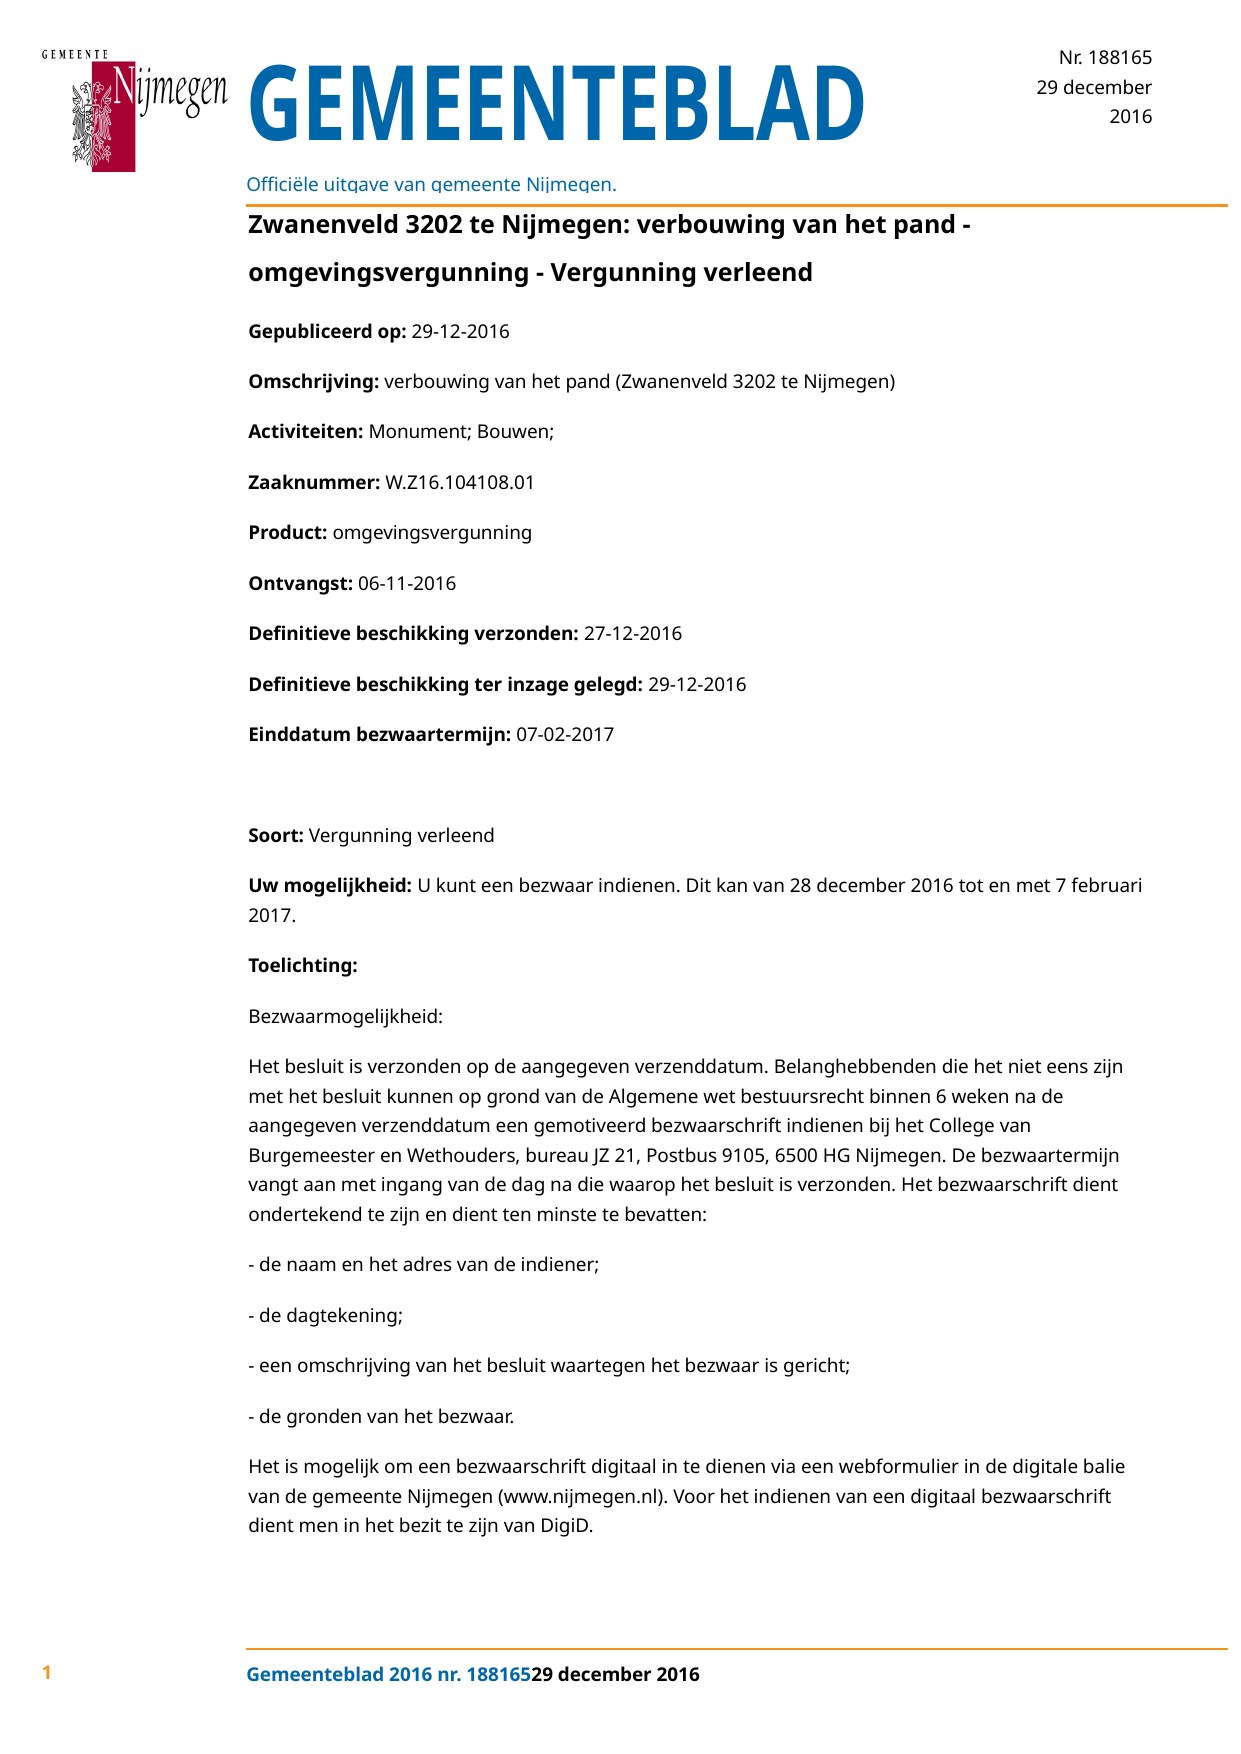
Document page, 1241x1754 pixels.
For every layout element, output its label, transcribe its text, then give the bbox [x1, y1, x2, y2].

text Einddatum bezwaartermijn: 07-02-2017 [248, 721, 1152, 747]
text Bezwaarmogelijkheid: [248, 1003, 1152, 1029]
text Uw mogelijkheid: U kunt een bezwaar indienen. Dit kan van 28 december 2016 tot en met 7 februari 2017. [248, 872, 1152, 928]
text Product: omgevingsvergunning [248, 519, 1152, 545]
text - de naam en het adres van de indiener; [248, 1252, 1152, 1277]
picture [41, 47, 231, 172]
text Soort: Vergunning verleend [248, 822, 1152, 848]
text Toelichting: [248, 952, 1152, 978]
text Omschrijving: verbouwing van het pand (Zwanenveld 3202 te Nijmegen) [248, 368, 1152, 394]
text Activiteiten: Monument; Bouwen; [248, 419, 1152, 444]
text Zaaknummer: W.Z16.104108.01 [248, 469, 1152, 495]
text - de dagtekening; [248, 1302, 1152, 1328]
text - de gronden van het bezwaar. [248, 1403, 1152, 1429]
text Gepubliceerd op: 29-12-2016 [248, 318, 1152, 344]
text - een omschrijving van het besluit waartegen het bezwaar is gericht; [248, 1352, 1152, 1378]
text Ontvangst: 06-11-2016 [248, 570, 1152, 596]
text Definitieve beschikking verzonden: 27-12-2016 [248, 620, 1152, 646]
text Het is mogelijk om een bezwaarschrift digitaal in te dienen via een webformulier in de digitale balie van de gemeente Nijmegen (www.nijmegen.nl). Voor het indienen van een digitaal bezwaarschrift dient men in het bezit te zijn van DigiD. [248, 1453, 1152, 1538]
text Het besluit is verzonden op de aangegeven verzenddatum. Belanghebbenden die het niet eens zijn met het besluit kunnen op grond van de Algemene wet bestuursrecht binnen 6 weken na de aangegeven verzenddatum een gemotiveerd bezwaarschrift indienen bij het College van Burgemeester en Wethouders, bureau JZ 21, Postbus 9105, 6500 HG Nijmegen. De bezwaartermijn vangt aan met ingang van de dag na die waarop het besluit is verzonden. Het bezwaarschrift dient ondertekend te zijn en dient ten minste te bevatten: [248, 1053, 1152, 1227]
text Zwanenveld 3202 te Nijmegen: verbouwing van het pand - omgevingsvergunning - Vergunning verleend [248, 207, 1152, 288]
text Definitieve beschikking ter inzage gelegd: 29-12-2016 [248, 671, 1152, 697]
